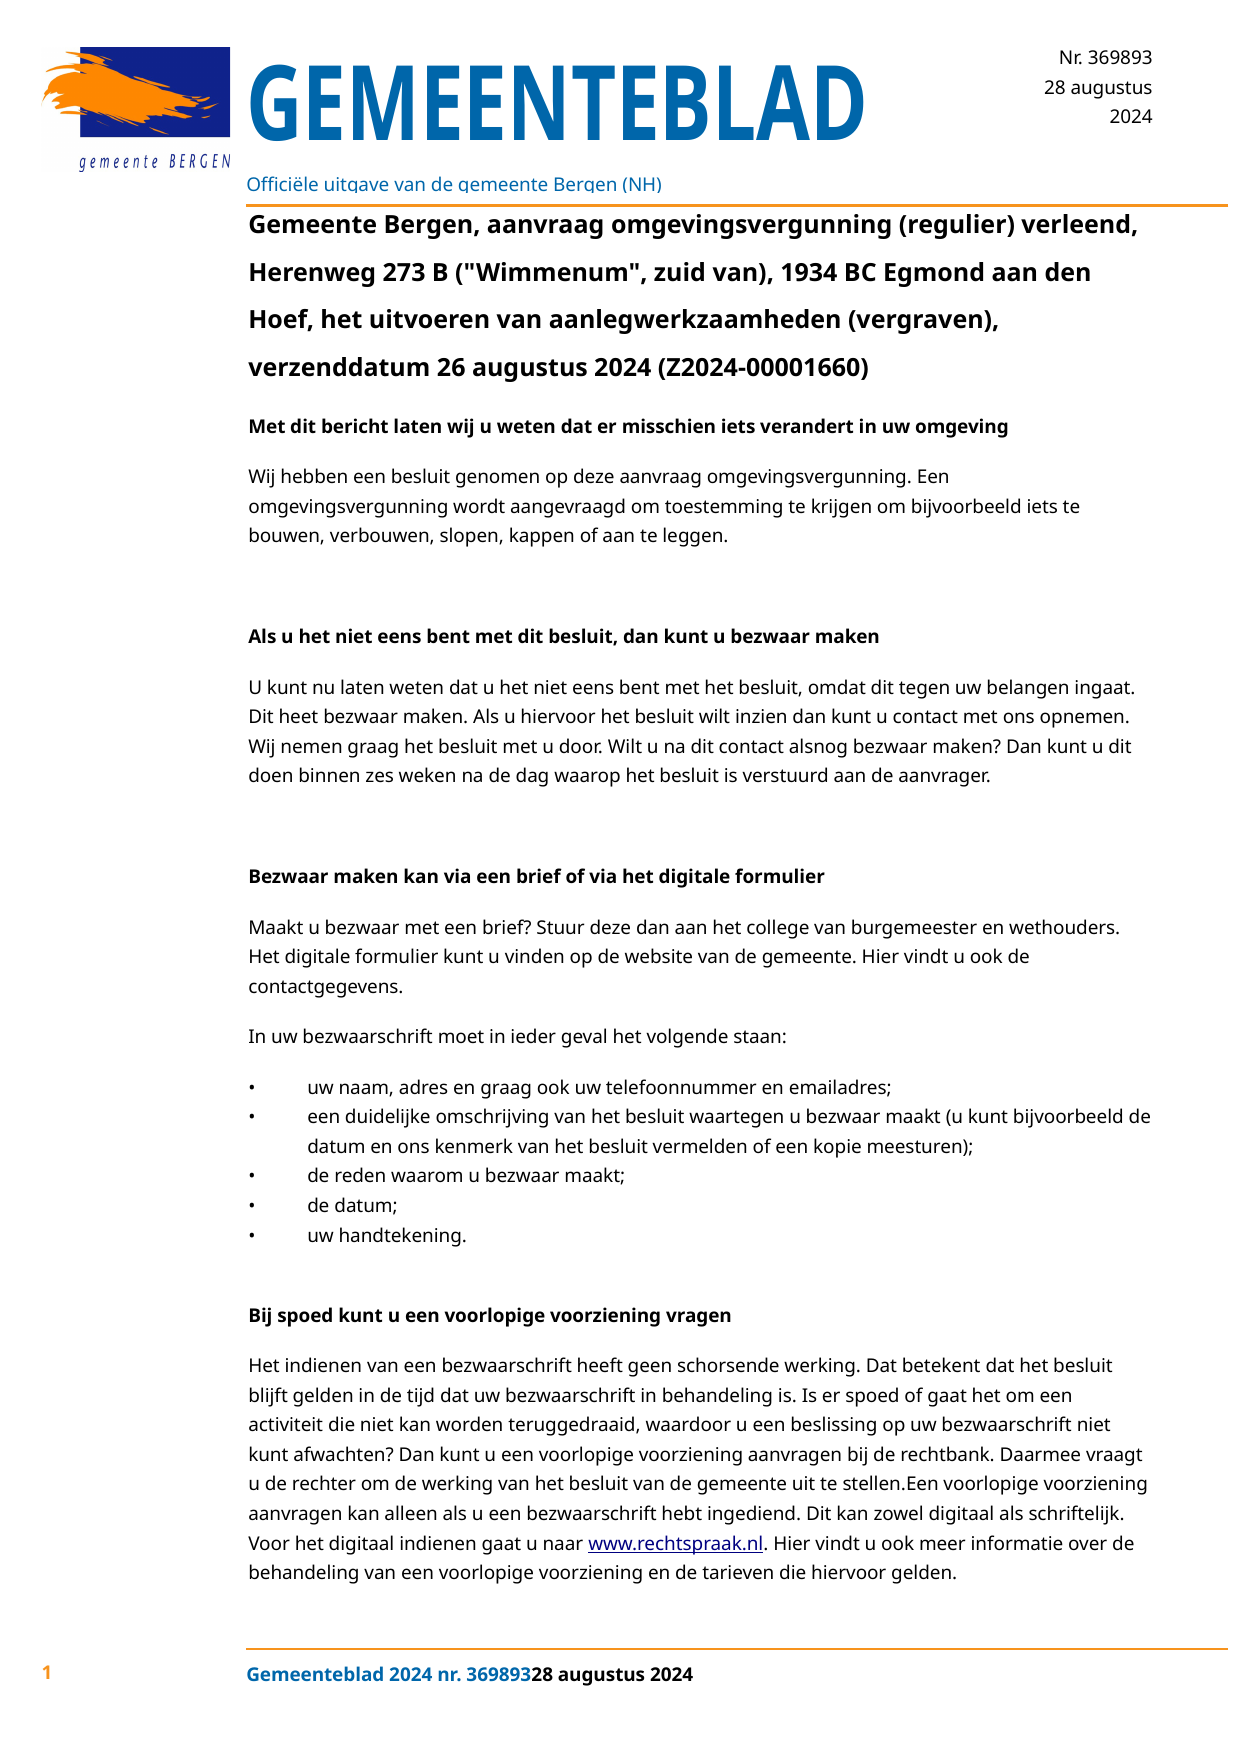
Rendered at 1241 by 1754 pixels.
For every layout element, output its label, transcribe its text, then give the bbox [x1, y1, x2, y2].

list de datum; [248, 1192, 1152, 1218]
text Met dit bericht laten wij u weten dat er misschien iets verandert in uw omgeving [248, 413, 1152, 439]
text In uw bezwaarschrift moet in ieder geval het volgende staan: [248, 1023, 1152, 1049]
text Maakt u bezwaar met een brief? Stuur deze dan aan het college van burgemeester en wethouders. Het digitale formulier kunt u vinden op de website van de gemeente. Hier vindt u ook de contactgegevens. [248, 914, 1152, 999]
text Bij spoed kunt u een voorlopige voorziening vragen [248, 1302, 1152, 1328]
text Als u het niet eens bent met dit besluit, dan kunt u bezwaar maken [248, 623, 1152, 649]
text Het indienen van een bezwaarschrift heeft geen schorsende werking. Dat betekent dat het besluit blijft gelden in de tijd dat uw bezwaarschrift in behandeling is. Is er spoed of gaat het om een activiteit die niet kan worden teruggedraaid, waardoor u een beslissing op uw bezwaarschrift niet kunt afwachten? Dan kunt u een voorlopige voorziening aanvragen bij de rechtbank. Daarmee vraagt u de rechter om de werking van het besluit van de gemeente uit te stellen.Een voorlopige voorziening aanvragen kan alleen als u een bezwaarschrift hebt ingediend. Dit kan zowel digitaal als schriftelijk. Voor het digitaal indienen gaat u naar www.rechtspraak.nl. Hier vindt u ook meer informatie over de behandeling van een voorlopige voorziening en de tarieven die hiervoor gelden. [248, 1352, 1152, 1585]
list uw handtekening. [248, 1222, 1152, 1248]
picture [41, 47, 231, 172]
text Bezwaar maken kan via een brief of via het digitale formulier [248, 863, 1152, 889]
list een duidelijke omschrijving van het besluit waartegen u bezwaar maakt (u kunt bijvoorbeeld de datum en ons kenmerk van het besluit vermelden of een kopie meesturen); [248, 1103, 1152, 1159]
list uw naam, adres en graag ook uw telefoonnummer en emailadres; [248, 1074, 1152, 1100]
list de reden waarom u bezwaar maakt; [248, 1163, 1152, 1188]
text Gemeente Bergen, aanvraag omgevingsvergunning (regulier) verleend, Herenweg 273 B ("Wimmenum", zuid van), 1934 BC Egmond aan den Hoef, het uitvoeren van aanlegwerkzaamheden (vergraven), verzenddatum 26 augustus 2024 (Z2024-00001660) [248, 207, 1152, 384]
text Wij hebben een besluit genomen op deze aanvraag omgevingsvergunning. Een omgevingsvergunning wordt aangevraagd om toestemming te krijgen om bijvoorbeeld iets te bouwen, verbouwen, slopen, kappen of aan te leggen. [248, 463, 1152, 548]
text U kunt nu laten weten dat u het niet eens bent met het besluit, omdat dit tegen uw belangen ingaat. Dit heet bezwaar maken. Als u hiervoor het besluit wilt inzien dan kunt u contact met ons opnemen. Wij nemen graag het besluit met u door. Wilt u na dit contact alsnog bezwaar maken? Dan kunt u dit doen binnen zes weken na de dag waarop het besluit is verstuurd aan de aanvrager. [248, 674, 1152, 788]
